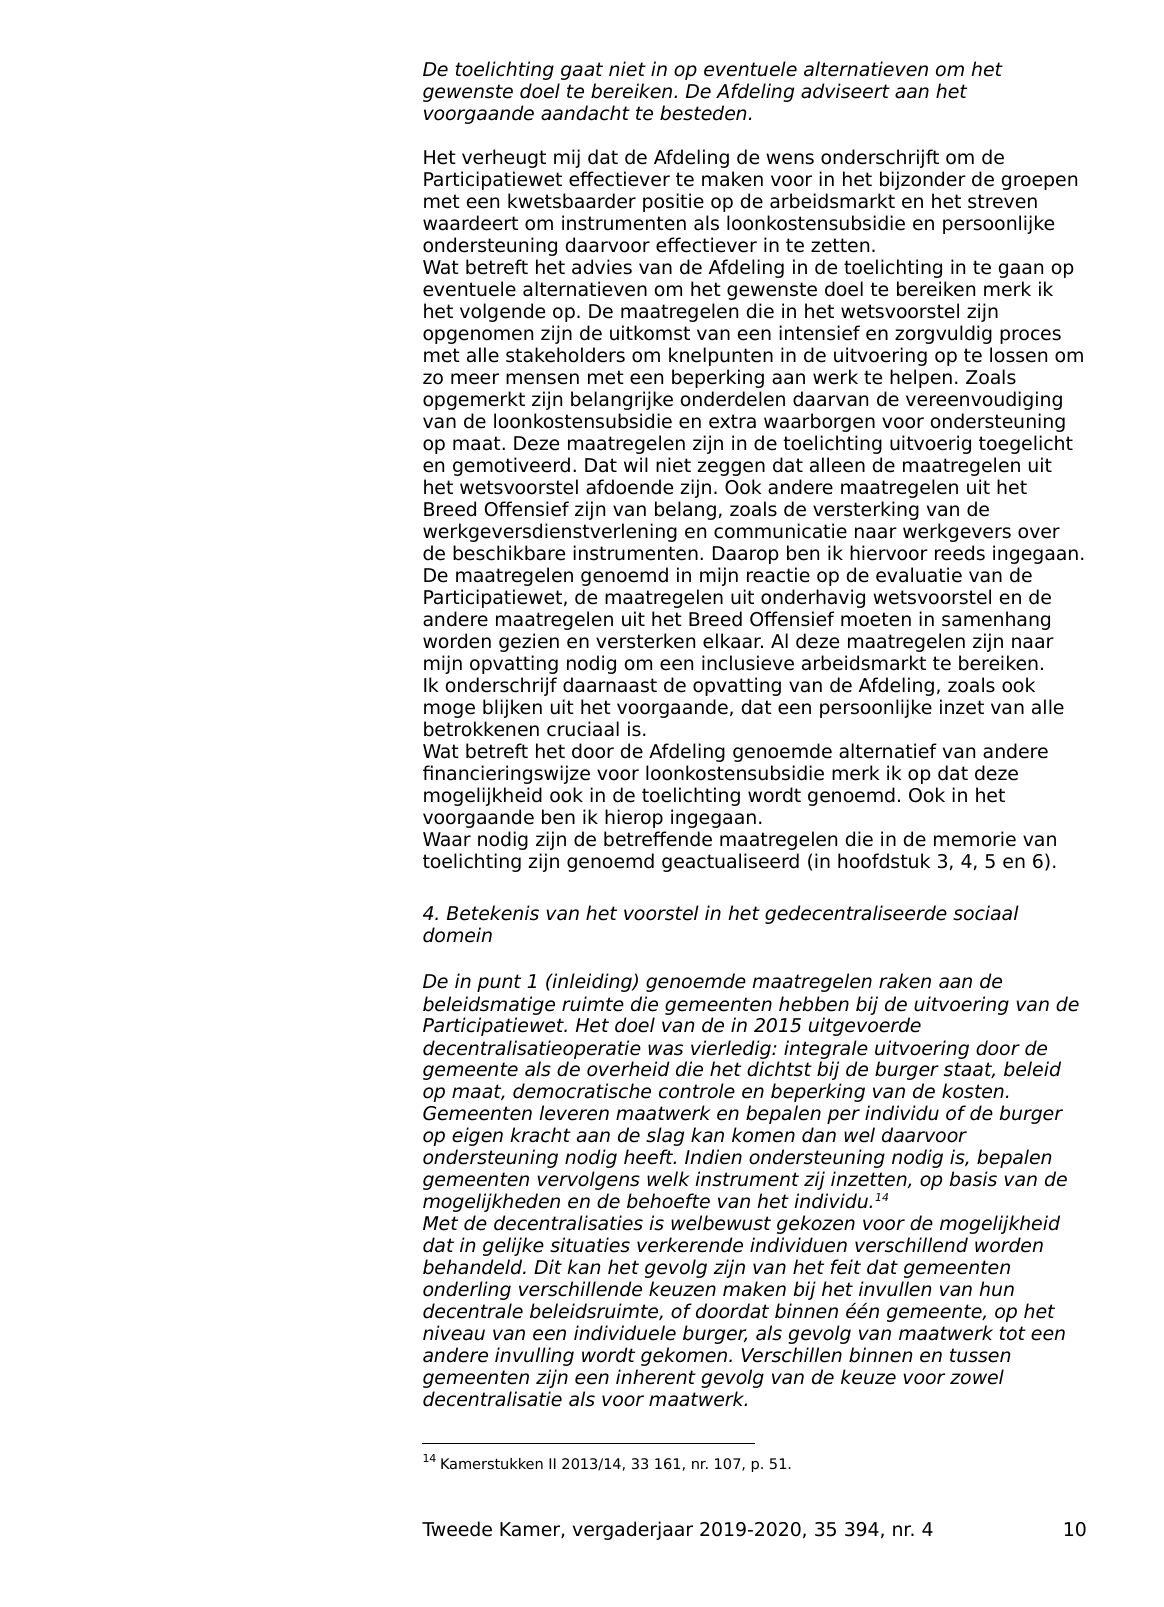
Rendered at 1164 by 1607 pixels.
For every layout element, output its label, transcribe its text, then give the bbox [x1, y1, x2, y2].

text Kamerstukken II 2013/14, 33 161, nr. 107, p. 51. [422, 1452, 1087, 1474]
text Ik onderschrijf daarnaast de opvatting van de Afdeling, zoals ook moge blijken uit het voorgaande, dat een persoonlijke inzet van alle betrokkenen cruciaal is. [422, 675, 1087, 741]
text Wat betreft het advies van de Afdeling in de toelichting in te gaan op eventuele alternatieven om het gewenste doel te bereiken merk ik het volgende op. De maatregelen die in het wetsvoorstel zijn opgenomen zijn de uitkomst van een intensief en zorgvuldig proces met alle stakeholders om knelpunten in de uitvoering op te lossen om zo meer mensen met een beperking aan werk te helpen. Zoals opgemerkt zijn belangrijke onderdelen daarvan de vereenvoudiging van de loonkostensubsidie en extra waarborgen voor ondersteuning op maat. Deze maatregelen zijn in de toelichting uitvoerig toegelicht en gemotiveerd. Dat wil niet zeggen dat alleen de maatregelen uit het wetsvoorstel afdoende zijn. Ook andere maatregelen uit het Breed Offensief zijn van belang, zoals de versterking van de werkgeversdienstverlening en communicatie naar werkgevers over de beschikbare instrumenten. Daarop ben ik hiervoor reeds ingegaan. De maatregelen genoemd in mijn reactie op de evaluatie van de Participatiewet, de maatregelen uit onderhavig wetsvoorstel en de andere maatregelen uit het Breed Offensief moeten in samenhang worden gezien en versterken elkaar. Al deze maatregelen zijn naar mijn opvatting nodig om een inclusieve arbeidsmarkt te bereiken. [422, 257, 1087, 675]
text Met de decentralisaties is welbewust gekozen voor de mogelijkheid dat in gelijke situaties verkerende individuen verschillend worden behandeld. Dit kan het gevolg zijn van het feit dat gemeenten onderling verschillende keuzen maken bij het invullen van hun decentrale beleidsruimte, of doordat binnen één gemeente, op het niveau van een individuele burger, als gevolg van maatwerk tot een andere invulling wordt gekomen. Verschillen binnen en tussen gemeenten zijn een inherent gevolg van de keuze voor zowel decentralisatie als voor maatwerk. [422, 1213, 1087, 1411]
subtitle 4. Betekenis van het voorstel in het gedecentraliseerde sociaal domein [422, 902, 1087, 946]
text De in punt 1 (inleiding) genoemde maatregelen raken aan de beleidsmatige ruimte die gemeenten hebben bij de uitvoering van de Participatiewet. Het doel van de in 2015 uitgevoerde decentralisatieoperatie was vierledig: integrale uitvoering door de gemeente als de overheid die het dichtst bij de burger staat, beleid op maat, democratische controle en beperking van de kosten. Gemeenten leveren maatwerk en bepalen per individu of de burger op eigen kracht aan de slag kan komen dan wel daarvoor ondersteuning nodig heeft. Indien ondersteuning nodig is, bepalen gemeenten vervolgens welk instrument zij inzetten, op basis van de mogelijkheden en de behoefte van het individu. [422, 971, 1087, 1213]
text Waar nodig zijn de betreffende maatregelen die in de memorie van toelichting zijn genoemd geactualiseerd (in hoofdstuk 3, 4, 5 en 6). [422, 828, 1087, 872]
text Het verheugt mij dat de Afdeling de wens onderschrijft om de Participatiewet effectiever te maken voor in het bijzonder de groepen met een kwetsbaarder positie op de arbeidsmarkt en het streven waardeert om instrumenten als loonkostensubsidie en persoonlijke ondersteuning daarvoor effectiever in te zetten. [422, 147, 1087, 257]
text Wat betreft het door de Afdeling genoemde alternatief van andere financieringswijze voor loonkostensubsidie merk ik op dat deze mogelijkheid ook in de toelichting wordt genoemd. Ook in het voorgaande ben ik hierop ingegaan. [422, 741, 1087, 828]
text De toelichting gaat niet in op eventuele alternatieven om het gewenste doel te bereiken. De Afdeling adviseert aan het voorgaande aandacht te besteden. [422, 59, 1087, 125]
